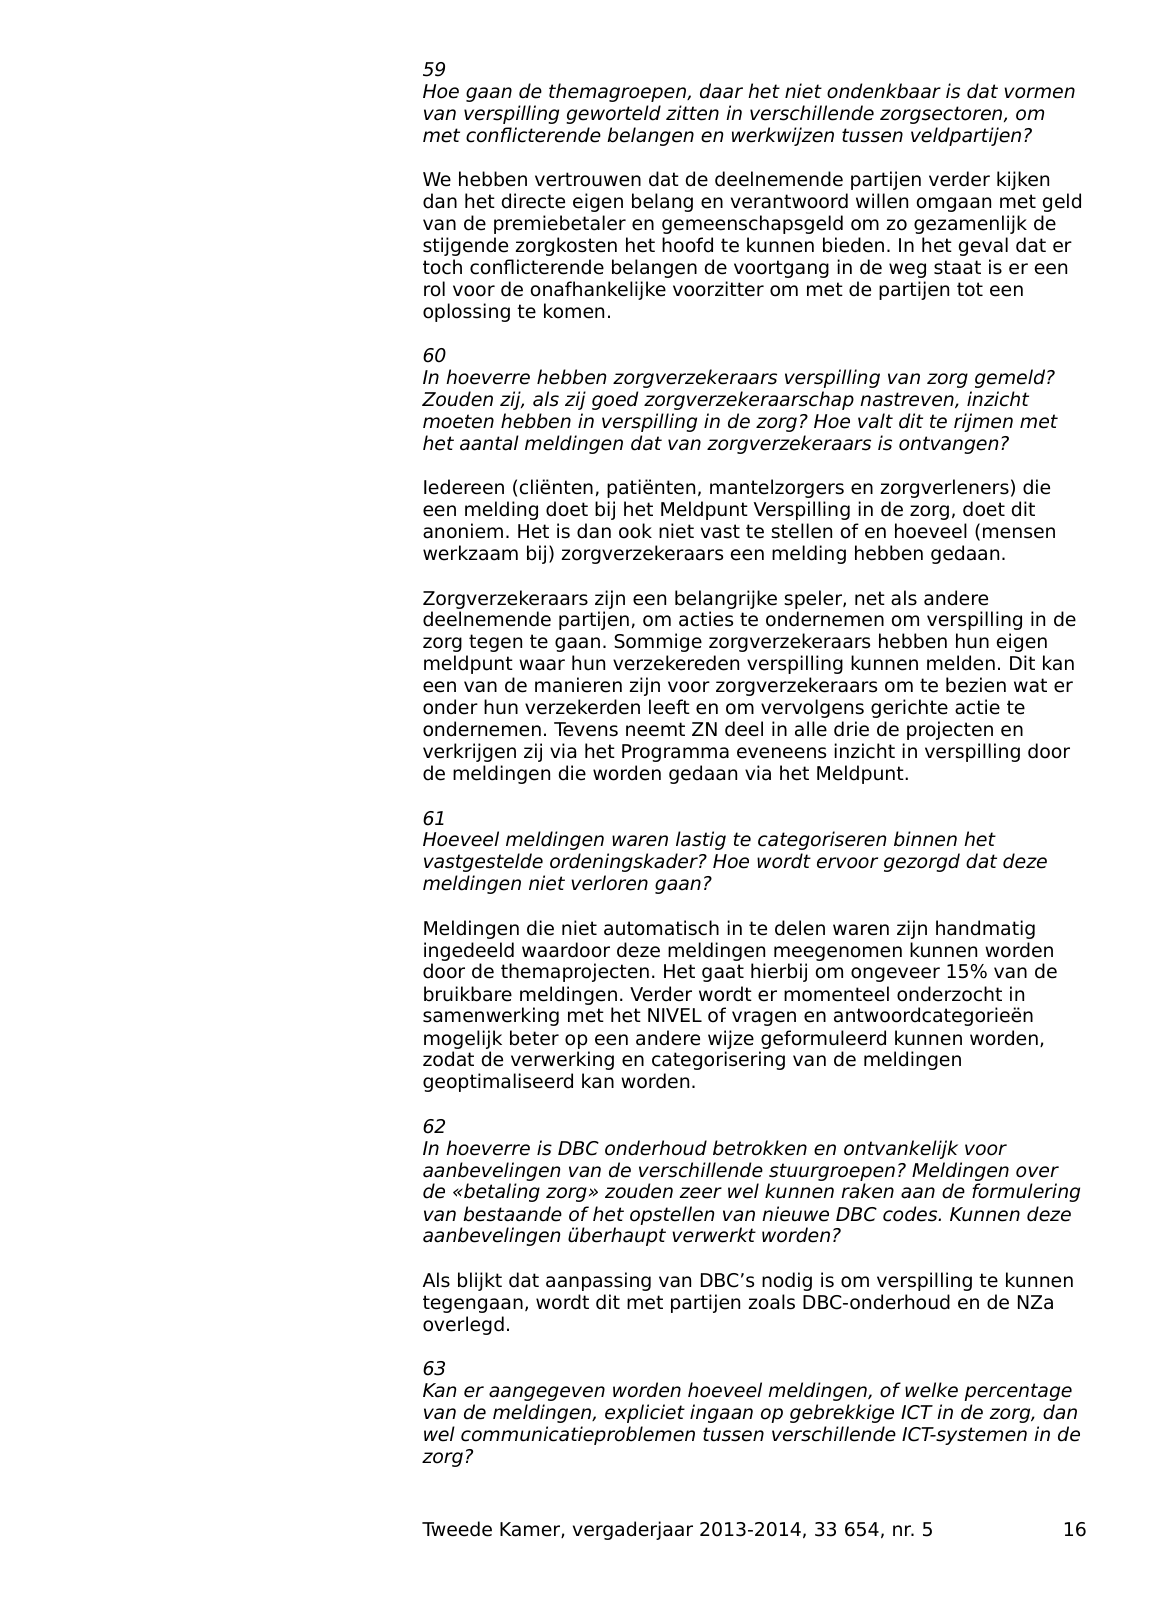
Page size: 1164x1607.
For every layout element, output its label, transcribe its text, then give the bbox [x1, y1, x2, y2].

text 59 [422, 59, 1087, 81]
text 63 [422, 1358, 1087, 1380]
text Hoe gaan de themagroepen, daar het niet ondenkbaar is dat vormen van verspilling geworteld zitten in verschillende zorgsectoren, om met conflicterende belangen en werkwijzen tussen veldpartijen? [422, 81, 1087, 147]
text We hebben vertrouwen dat de deelnemende partijen verder kijken dan het directe eigen belang en verantwoord willen omgaan met geld van de premiebetaler en gemeenschapsgeld om zo gezamenlijk de stijgende zorgkosten het hoofd te kunnen bieden. In het geval dat er toch conflicterende belangen de voortgang in de weg staat is er een rol voor de onafhankelijke voorzitter om met de partijen tot een oplossing te komen. [422, 169, 1087, 323]
text Iedereen (cliënten, patiënten, mantelzorgers en zorgverleners) die een melding doet bij het Meldpunt Verspilling in de zorg, doet dit anoniem. Het is dan ook niet vast te stellen of en hoeveel (mensen werkzaam bij) zorgverzekeraars een melding hebben gedaan. [422, 477, 1087, 565]
text Meldingen die niet automatisch in te delen waren zijn handmatig ingedeeld waardoor deze meldingen meegenomen kunnen worden door de themaprojecten. Het gaat hierbij om ongeveer 15% van de bruikbare meldingen. Verder wordt er momenteel onderzocht in samenwerking met het NIVEL of vragen en antwoordcategorieën mogelijk beter op een andere wijze geformuleerd kunnen worden, zodat de verwerking en categorisering van de meldingen geoptimaliseerd kan worden. [422, 917, 1087, 1093]
text Zorgverzekeraars zijn een belangrijke speler, net als andere deelnemende partijen, om acties te ondernemen om verspilling in de zorg tegen te gaan. Sommige zorgverzekeraars hebben hun eigen meldpunt waar hun verzekereden verspilling kunnen melden. Dit kan een van de manieren zijn voor zorgverzekeraars om te bezien wat er onder hun verzekerden leeft en om vervolgens gerichte actie te ondernemen. Tevens neemt ZN deel in alle drie de projecten en verkrijgen zij via het Programma eveneens inzicht in verspilling door de meldingen die worden gedaan via het Meldpunt. [422, 587, 1087, 785]
text In hoeverre is DBC onderhoud betrokken en ontvankelijk voor aanbevelingen van de verschillende stuurgroepen? Meldingen over de «betaling zorg» zouden zeer wel kunnen raken aan de formulering van bestaande of het opstellen van nieuwe DBC codes. Kunnen deze aanbevelingen überhaupt verwerkt worden? [422, 1137, 1087, 1247]
text In hoeverre hebben zorgverzekeraars verspilling van zorg gemeld? Zouden zij, als zij goed zorgverzekeraarschap nastreven, inzicht moeten hebben in verspilling in de zorg? Hoe valt dit te rijmen met het aantal meldingen dat van zorgverzekeraars is ontvangen? [422, 367, 1087, 455]
text Kan er aangegeven worden hoeveel meldingen, of welke percentage van de meldingen, expliciet ingaan op gebrekkige ICT in de zorg, dan wel communicatieproblemen tussen verschillende ICT-systemen in de zorg? [422, 1380, 1087, 1468]
text Hoeveel meldingen waren lastig te categoriseren binnen het vastgestelde ordeningskader? Hoe wordt ervoor gezorgd dat deze meldingen niet verloren gaan? [422, 829, 1087, 895]
text Als blijkt dat aanpassing van DBC’s nodig is om verspilling te kunnen tegengaan, wordt dit met partijen zoals DBC-onderhoud en de NZa overlegd. [422, 1269, 1087, 1336]
text 61 [422, 807, 1087, 829]
text 60 [422, 345, 1087, 367]
text 62 [422, 1116, 1087, 1137]
